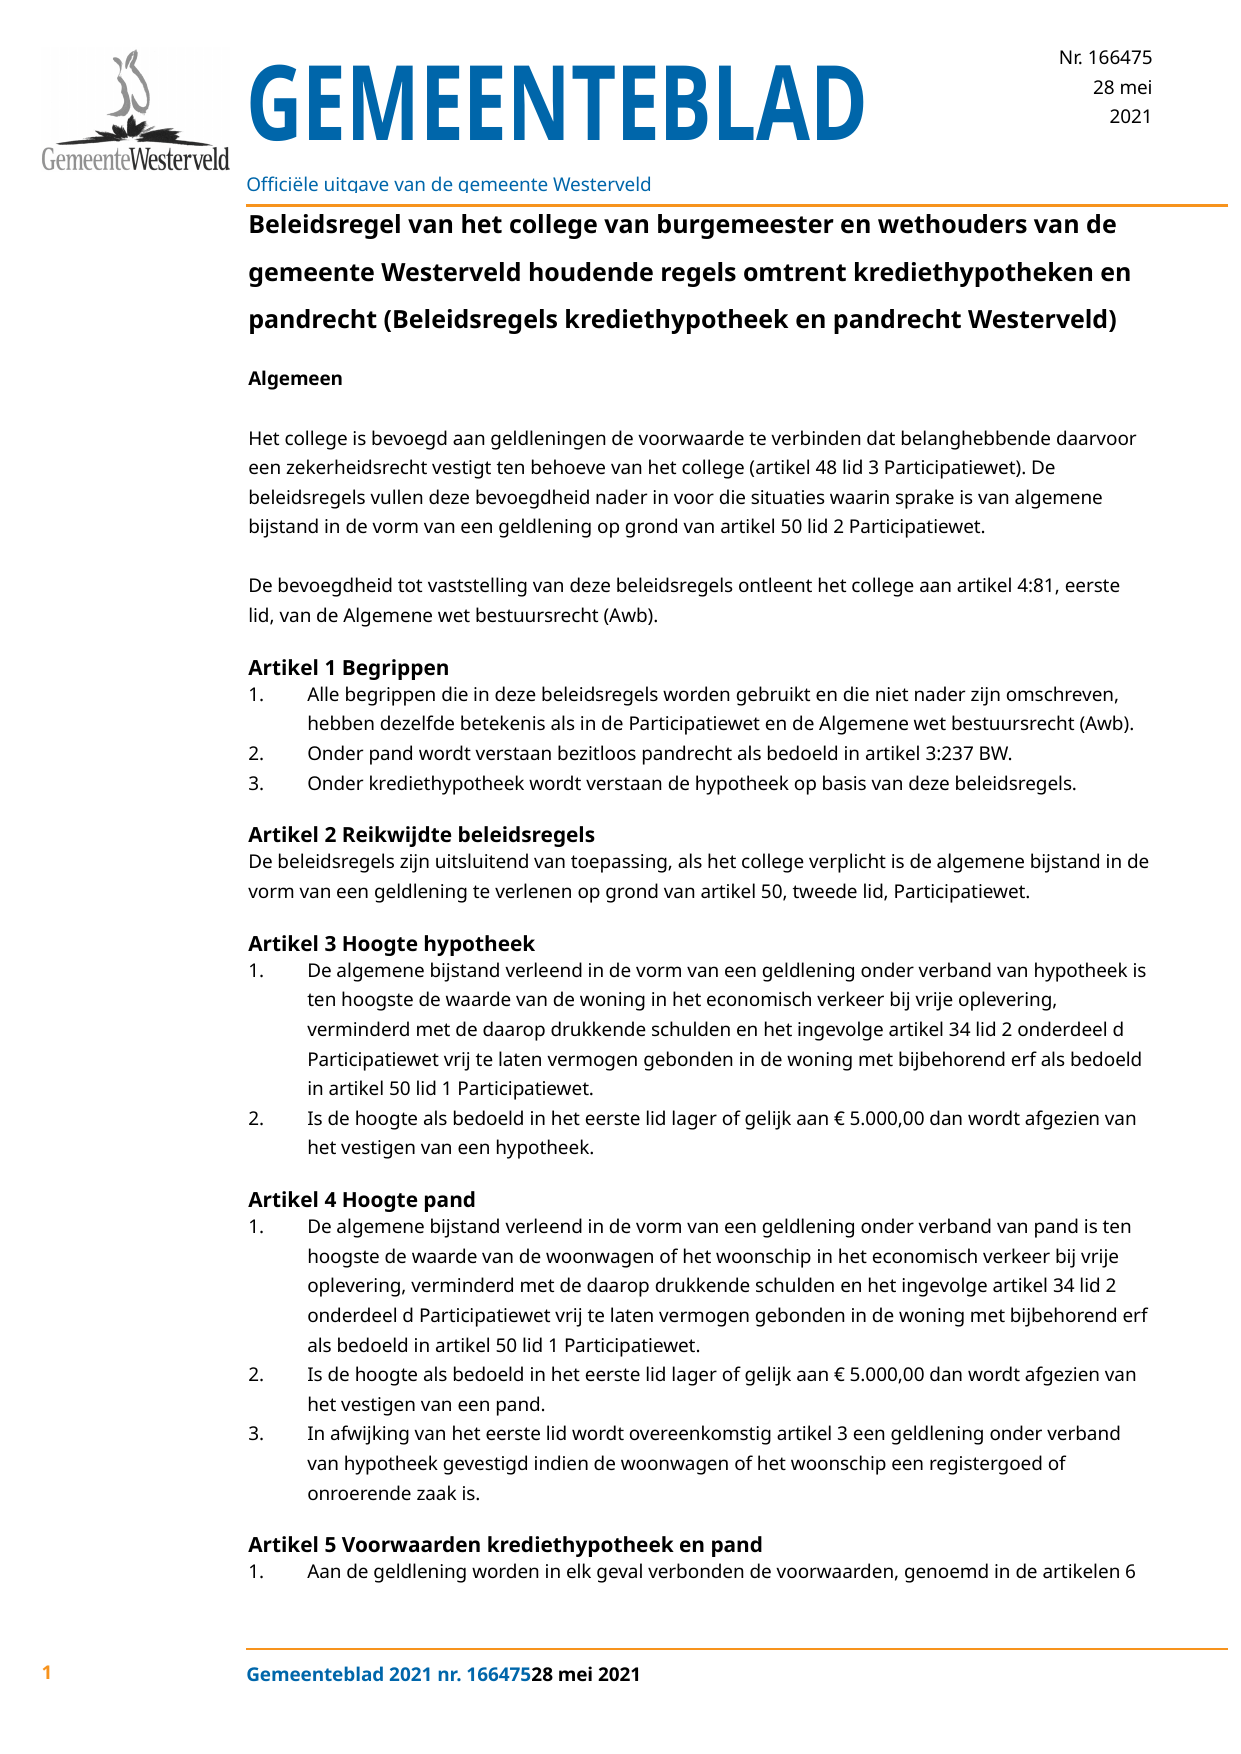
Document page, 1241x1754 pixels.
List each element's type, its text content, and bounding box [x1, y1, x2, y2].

list De algemene bijstand verleend in de vorm van een geldlening onder verband van hypotheek is ten hoogste de waarde van de woning in het economisch verkeer bij vrije oplevering, verminderd met de daarop drukkende schulden en het ingevolge artikel 34 lid 2 onderdeel d Participatiewet vrij te laten vermogen gebonden in de woning met bijbehorend erf als bedoeld in artikel 50 lid 1 Participatiewet. [248, 957, 1152, 1101]
list Alle begrippen die in deze beleidsregels worden gebruikt en die niet nader zijn omschreven, hebben dezelfde betekenis als in de Participatiewet en de Algemene wet bestuursrecht (Awb). [248, 681, 1152, 736]
list Is de hoogte als bedoeld in het eerste lid lager of gelijk aan € 5.000,00 dan wordt afgezien van het vestigen van een pand. [248, 1361, 1152, 1417]
list De algemene bijstand verleend in de vorm van een geldlening onder verband van pand is ten hoogste de waarde van de woonwagen of het woonschip in het economisch verkeer bij vrije oplevering, verminderd met de daarop drukkende schulden en het ingevolge artikel 34 lid 2 onderdeel d Participatiewet vrij te laten vermogen gebonden in de woning met bijbehorend erf als bedoeld in artikel 50 lid 1 Participatiewet. [248, 1213, 1152, 1357]
text Artikel 5 Voorwaarden krediethypotheek en pand [248, 1530, 1152, 1558]
text Artikel 4 Hoogte pand [248, 1185, 1152, 1213]
list Onder krediethypotheek wordt verstaan de hypotheek op basis van deze beleidsregels. [248, 770, 1152, 796]
text Artikel 1 Begrippen [248, 653, 1152, 681]
list Aan de geldlening worden in elk geval verbonden de voorwaarden, genoemd in de artikelen 6 [248, 1558, 1152, 1584]
text Artikel 2 Reikwijdte beleidsregels [248, 820, 1152, 849]
text Algemeen [248, 366, 1152, 391]
list Is de hoogte als bedoeld in het eerste lid lager of gelijk aan € 5.000,00 dan wordt afgezien van het vestigen van een hypotheek. [248, 1105, 1152, 1160]
text De bevoegdheid tot vaststelling van deze beleidsregels ontleent het college aan artikel 4:81, eerste lid, van de Algemene wet bestuursrecht (Awb). [248, 573, 1152, 628]
text Beleidsregel van het college van burgemeester en wethouders van de gemeente Westerveld houdende regels omtrent krediethypotheken en pandrecht (Beleidsregels krediethypotheek en pandrecht Westerveld) [248, 207, 1152, 336]
picture [41, 47, 231, 172]
list In afwijking van het eerste lid wordt overeenkomstig artikel 3 een geldlening onder verband van hypotheek gevestigd indien de woonwagen of het woonschip een registergoed of onroerende zaak is. [248, 1421, 1152, 1505]
text Artikel 3 Hoogte hypotheek [248, 929, 1152, 957]
text Het college is bevoegd aan geldleningen de voorwaarde te verbinden dat belanghebbende daarvoor een zekerheidsrecht vestigt ten behoeve van het college (artikel 48 lid 3 Participatiewet). De beleidsregels vullen deze bevoegdheid nader in voor die situaties waarin sprake is van algemene bijstand in de vorm van een geldlening op grond van artikel 50 lid 2 Participatiewet. [248, 425, 1152, 539]
text De beleidsregels zijn uitsluitend van toepassing, als het college verplicht is de algemene bijstand in de vorm van een geldlening te verlenen op grond van artikel 50, tweede lid, Participatiewet. [248, 849, 1152, 904]
list Onder pand wordt verstaan bezitloos pandrecht als bedoeld in artikel 3:237 BW. [248, 740, 1152, 766]
